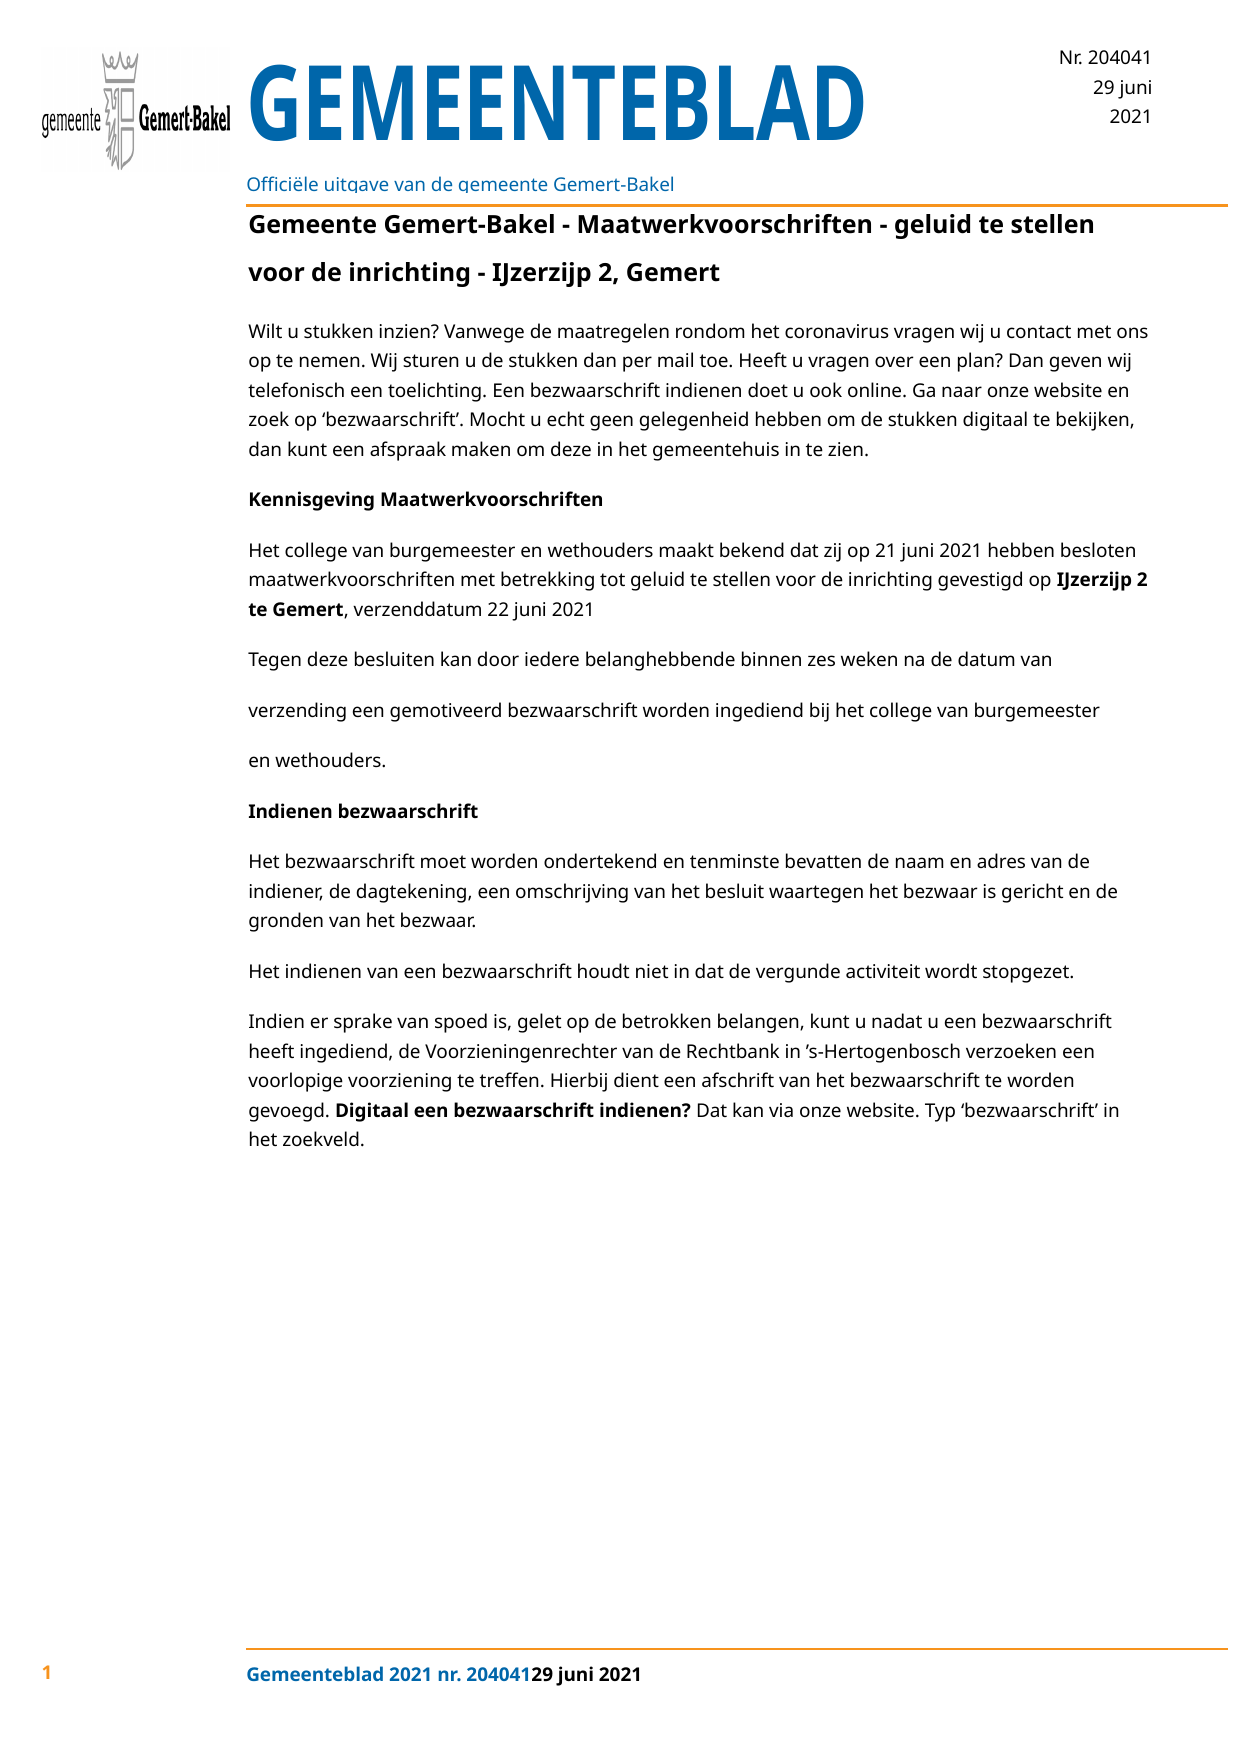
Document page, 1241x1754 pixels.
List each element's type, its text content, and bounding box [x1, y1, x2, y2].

text Indien er sprake van spoed is, gelet op de betrokken belangen, kunt u nadat u een bezwaarschrift heeft ingediend, de Voorzieningenrechter van de Rechtbank in ’s-Hertogenbosch verzoeken een voorlopige voorziening te treffen. Hierbij dient een afschrift van het bezwaarschrift te worden gevoegd. Digitaal een bezwaarschrift indienen? Dat kan via onze website. Typ ‘bezwaarschrift’ in het zoekveld. [248, 1008, 1152, 1152]
text Wilt u stukken inzien? Vanwege de maatregelen rondom het coronavirus vragen wij u contact met ons op te nemen. Wij sturen u de stukken dan per mail toe. Heeft u vragen over een plan? Dan geven wij telefonisch een toelichting. Een bezwaarschrift indienen doet u ook online. Ga naar onze website en zoek op ‘bezwaarschrift’. Mocht u echt geen gelegenheid hebben om de stukken digitaal te bekijken, dan kunt een afspraak maken om deze in het gemeentehuis in te zien. [248, 318, 1152, 462]
text Het indienen van een bezwaarschrift houdt niet in dat de vergunde activiteit wordt stopgezet. [248, 958, 1152, 984]
text Tegen deze besluiten kan door iedere belanghebbende binnen zes weken na de datum van [248, 647, 1152, 672]
picture [41, 47, 231, 172]
text Het college van burgemeester en wethouders maakt bekend dat zij op 21 juni 2021 hebben besloten maatwerkvoorschriften met betrekking tot geluid te stellen voor de inrichting gevestigd op IJzerzijp 2 te Gemert, verzenddatum 22 juni 2021 [248, 537, 1152, 622]
text en wethouders. [248, 747, 1152, 773]
text Gemeente Gemert-Bakel - Maatwerkvoorschriften - geluid te stellen voor de inrichting - IJzerzijp 2, Gemert [248, 207, 1152, 288]
text Kennisgeving Maatwerkvoorschriften [248, 487, 1152, 512]
text verzending een gemotiveerd bezwaarschrift worden ingediend bij het college van burgemeester [248, 697, 1152, 723]
text Het bezwaarschrift moet worden ondertekend en tenminste bevatten de naam en adres van de indiener, de dagtekening, een omschrijving van het besluit waartegen het bezwaar is gericht en de gronden van het bezwaar. [248, 848, 1152, 933]
text Indienen bezwaarschrift [248, 798, 1152, 824]
